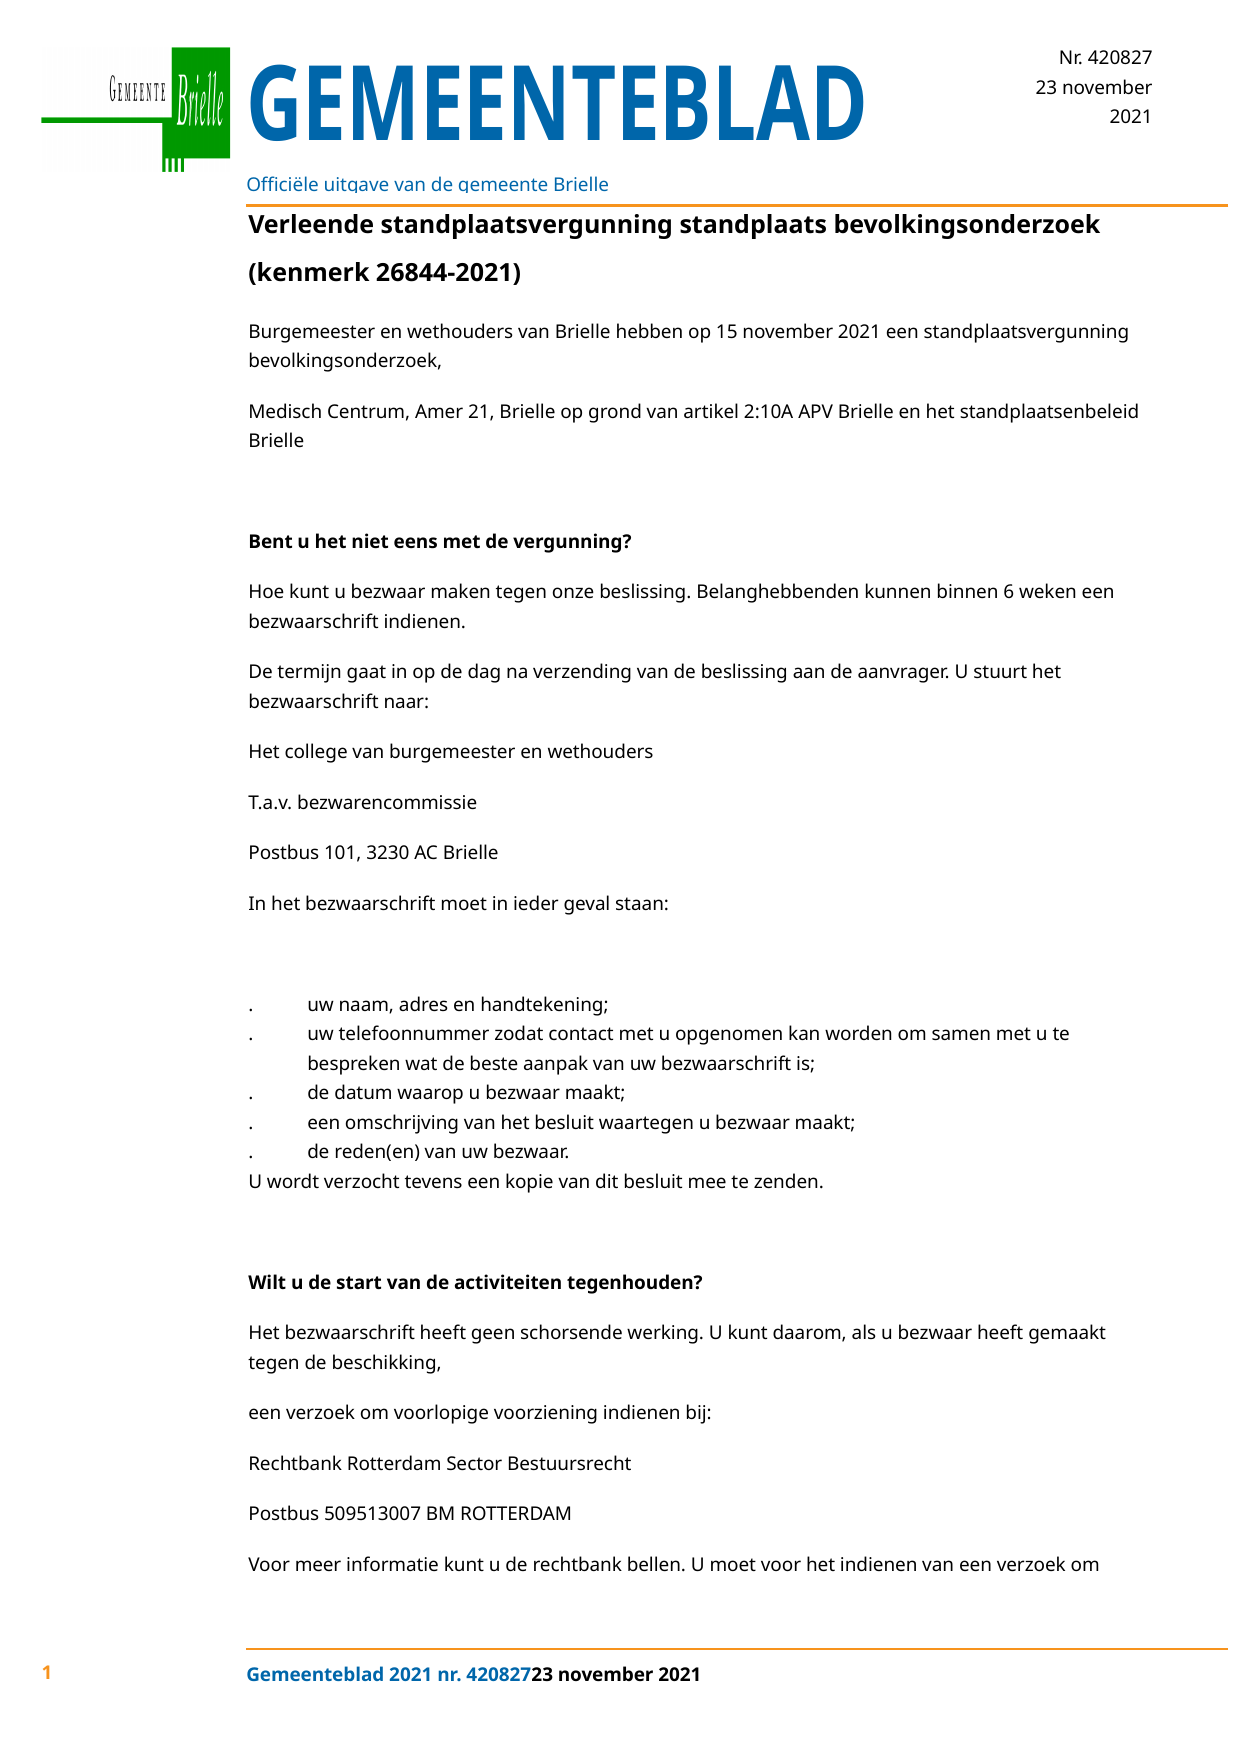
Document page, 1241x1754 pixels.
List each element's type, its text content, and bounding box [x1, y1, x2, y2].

text De termijn gaat in op de dag na verzending van de beslissing aan de aanvrager. U stuurt het bezwaarschrift naar: [248, 659, 1152, 714]
list uw naam, adres en handtekening; [248, 991, 1152, 1017]
text Postbus 509513007 BM ROTTERDAM [248, 1500, 1152, 1526]
text Voor meer informatie kunt u de rechtbank bellen. U moet voor het indienen van een verzoek om [248, 1551, 1152, 1577]
text Postbus 101, 3230 AC Brielle [248, 839, 1152, 865]
list een omschrijving van het besluit waartegen u bezwaar maakt; [248, 1109, 1152, 1135]
text In het bezwaarschrift moet in ieder geval staan: [248, 890, 1152, 916]
text Het bezwaarschrift heeft geen schorsende werking. U kunt daarom, als u bezwaar heeft gemaakt tegen de beschikking, [248, 1319, 1152, 1375]
list de datum waarop u bezwaar maakt; [248, 1079, 1152, 1105]
text Het college van burgemeester en wethouders [248, 739, 1152, 764]
text een verzoek om voorlopige voorziening indienen bij: [248, 1399, 1152, 1425]
text Burgemeester en wethouders van Brielle hebben op 15 november 2021 een standplaatsvergunning bevolkingsonderzoek, [248, 318, 1152, 373]
list uw telefoonnummer zodat contact met u opgenomen kan worden om samen met u te bespreken wat de beste aanpak van uw bezwaarschrift is; [248, 1020, 1152, 1076]
text Verleende standplaatsvergunning standplaats bevolkingsonderzoek (kenmerk 26844-2021) [248, 207, 1152, 288]
text Wilt u de start van de activiteiten tegenhouden? [248, 1269, 1152, 1295]
text U wordt verzocht tevens een kopie van dit besluit mee te zenden. [248, 1168, 1152, 1194]
text T.a.v. bezwarencommissie [248, 789, 1152, 815]
text Medisch Centrum, Amer 21, Brielle op grond van artikel 2:10A APV Brielle en het standplaatsenbeleid Brielle [248, 398, 1152, 453]
picture [41, 47, 231, 172]
list de reden(en) van uw bezwaar. [248, 1139, 1152, 1164]
text Hoe kunt u bezwaar maken tegen onze beslissing. Belanghebbenden kunnen binnen 6 weken een bezwaarschrift indienen. [248, 579, 1152, 634]
text Bent u het niet eens met de vergunning? [248, 528, 1152, 554]
text Rechtbank Rotterdam Sector Bestuursrecht [248, 1450, 1152, 1476]
